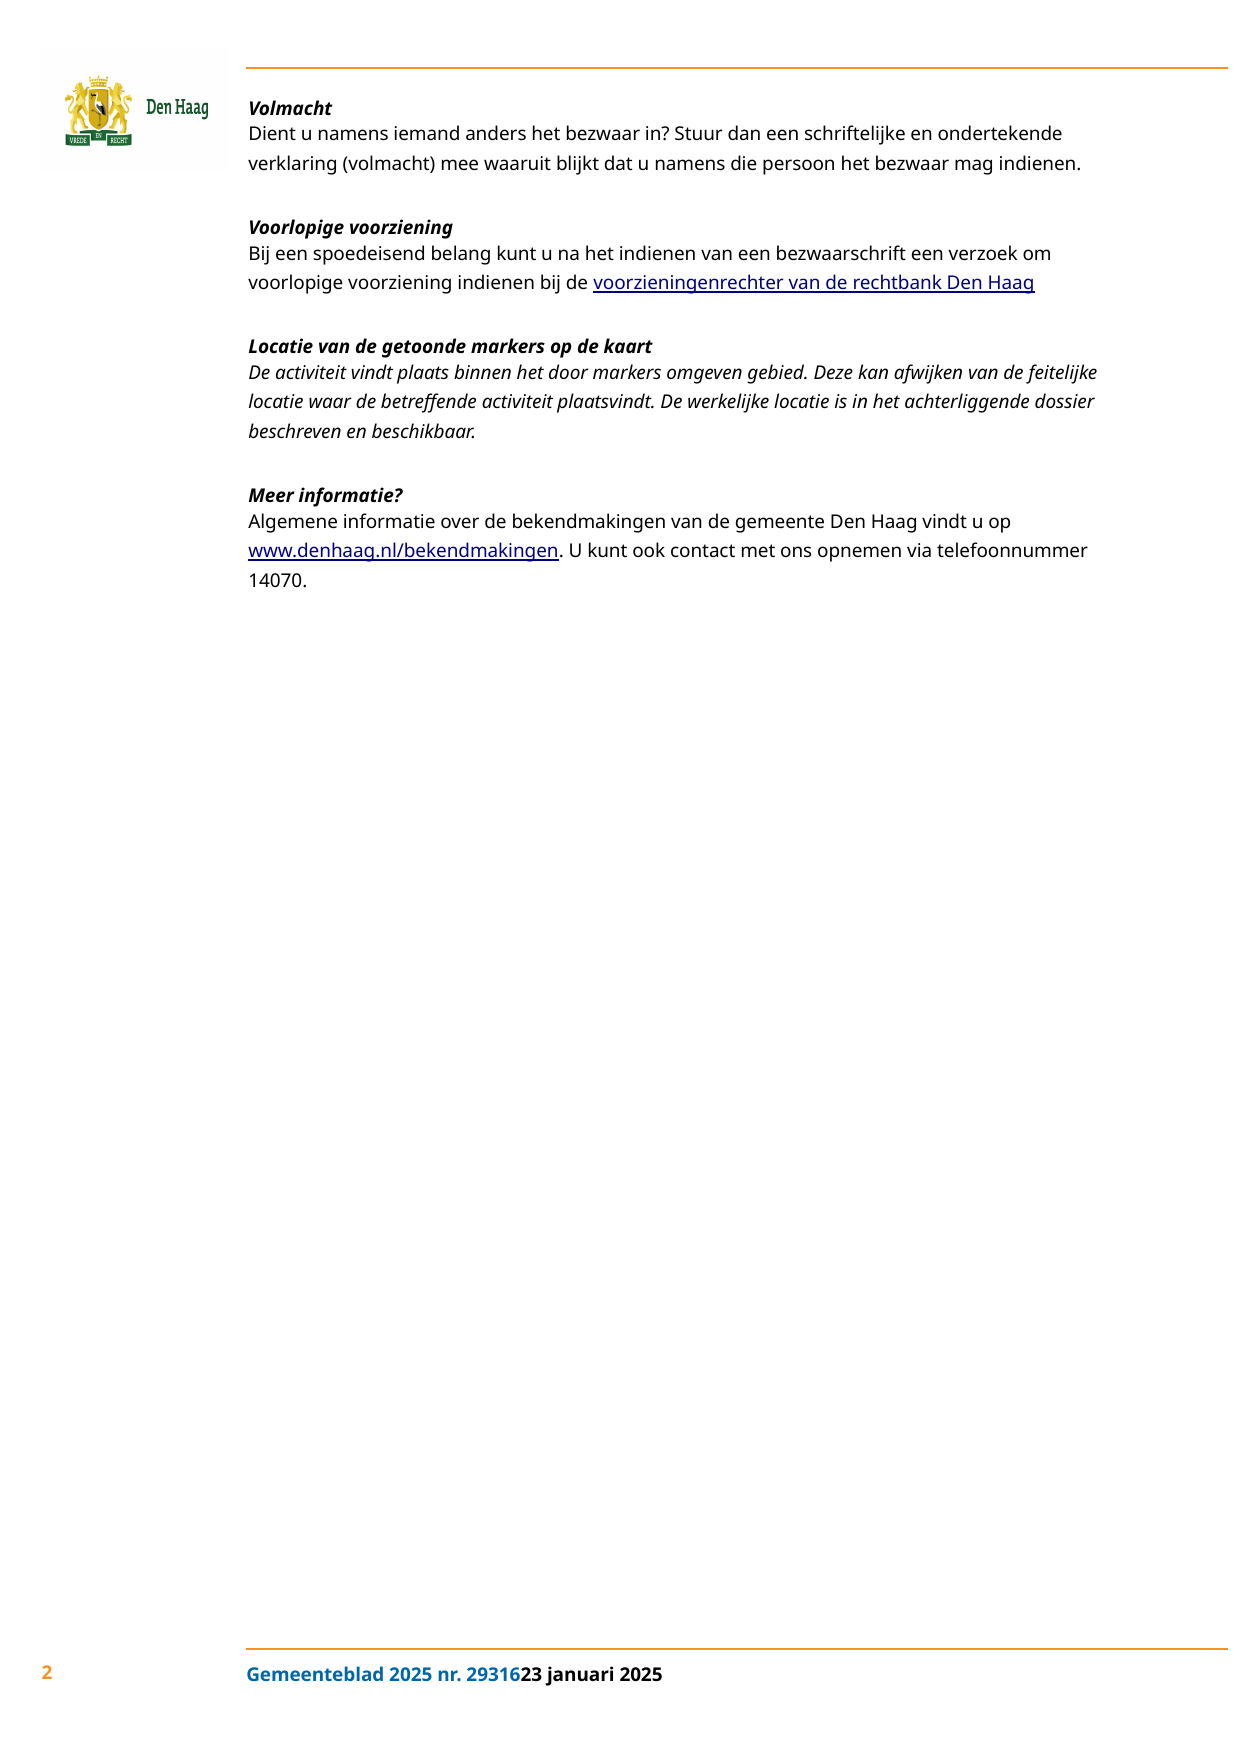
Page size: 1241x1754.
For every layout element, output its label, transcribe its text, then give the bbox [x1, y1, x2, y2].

text Bij een spoedeisend belang kunt u na het indienen van een bezwaarschrift een verzoek om voorlopige voorziening indienen bij de voorzieningenrechter van de rechtbank Den Haag [248, 240, 1152, 295]
text Algemene informatie over de bekendmakingen van de gemeente Den Haag vindt u op www.denhaag.nl/bekendmakingen. U kunt ook contact met ons opnemen via telefoonnummer 14070. [248, 508, 1152, 593]
text Voorlopige voorziening [248, 214, 1152, 240]
text De activiteit vindt plaats binnen het door markers omgeven gebied. Deze kan afwijken van de feitelijke locatie waar de betreffende activiteit plaatsvindt. De werkelijke locatie is in het achterliggende dossier beschreven en beschikbaar. [248, 359, 1152, 444]
text Locatie van de getoonde markers op de kaart [248, 333, 1152, 359]
text Volmacht [248, 95, 1152, 121]
picture [41, 47, 231, 172]
text Meer informatie? [248, 482, 1152, 508]
text Dient u namens iemand anders het bezwaar in? Stuur dan een schriftelijke en ondertekende verklaring (volmacht) mee waaruit blijkt dat u namens die persoon het bezwaar mag indienen. [248, 121, 1152, 176]
